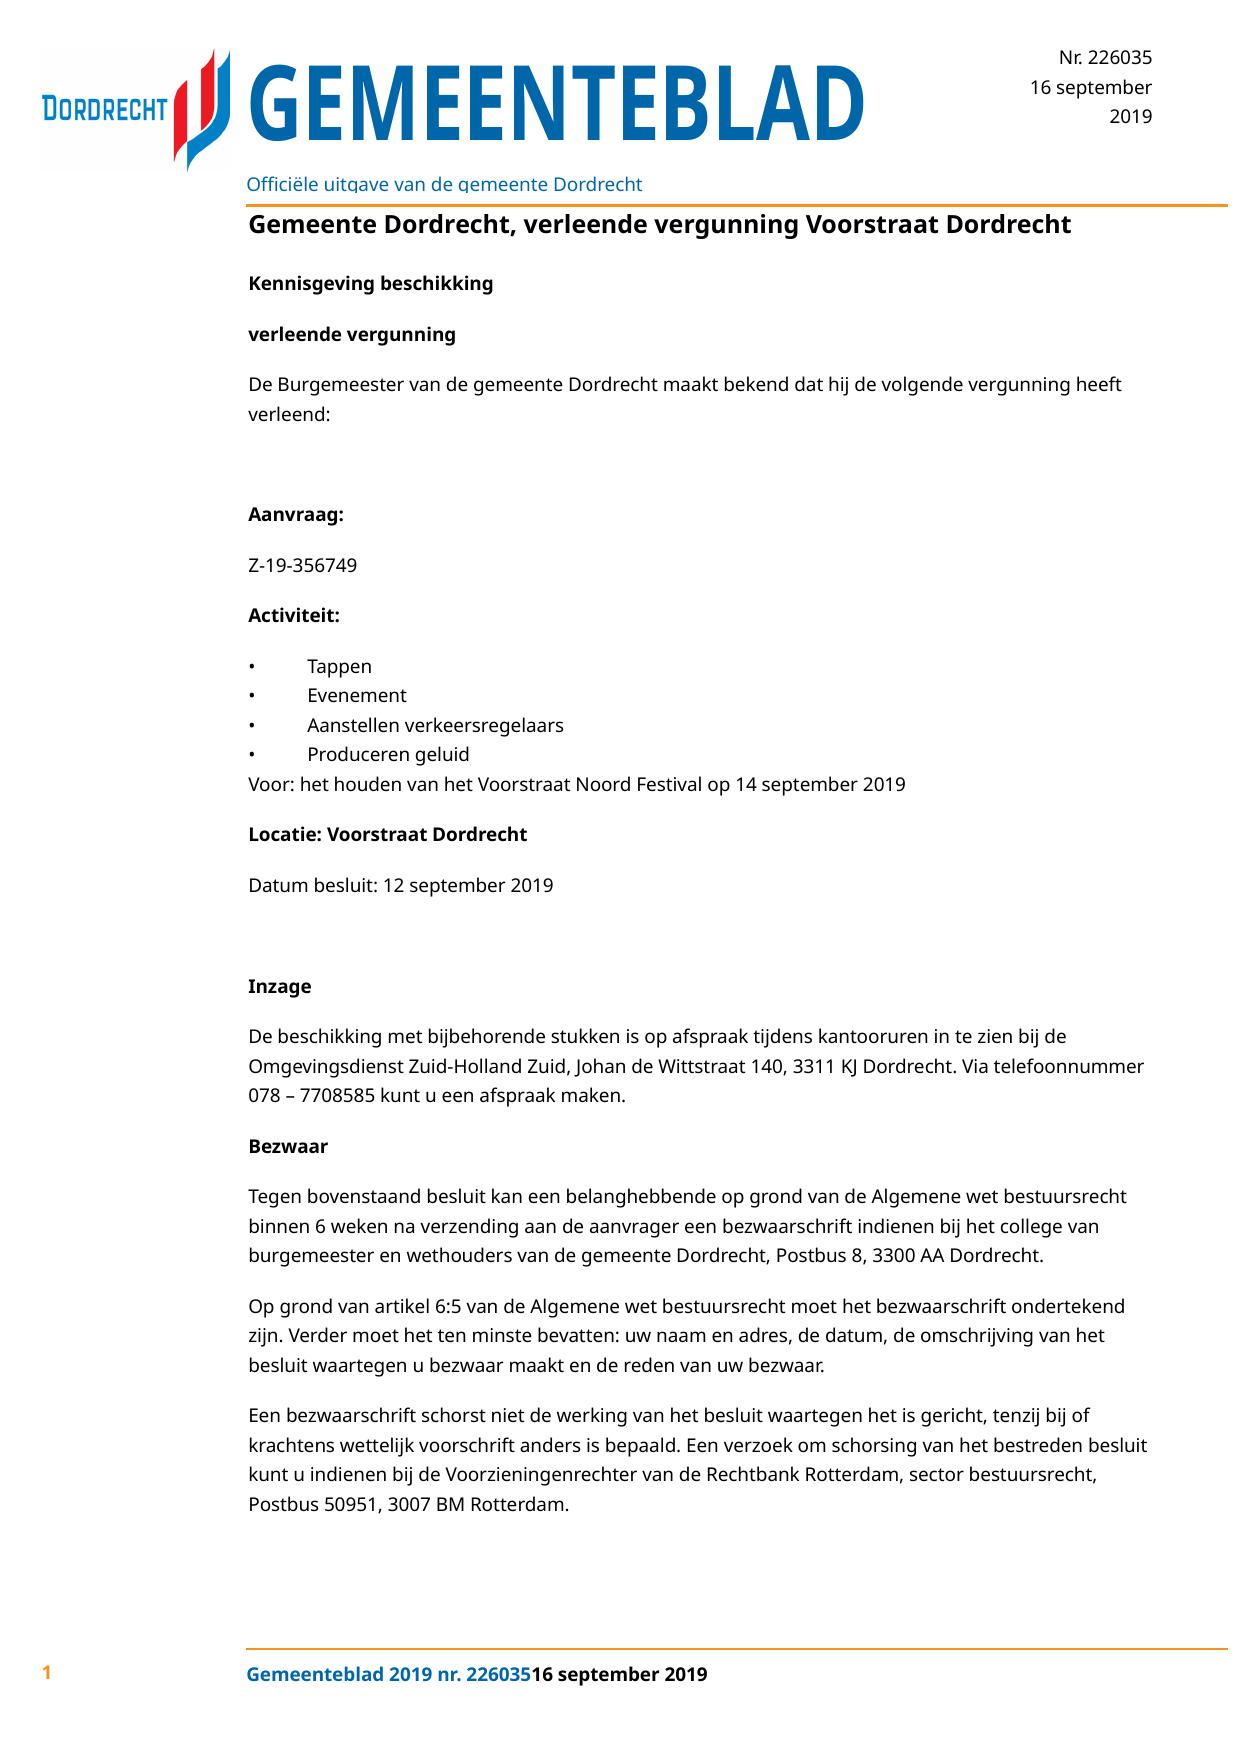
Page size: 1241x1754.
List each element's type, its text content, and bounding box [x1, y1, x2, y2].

list Produceren geluid [248, 742, 1152, 767]
text Z-19-356749 [248, 552, 1152, 578]
list Evenement [248, 682, 1152, 708]
list Tappen [248, 653, 1152, 678]
text Locatie: Voorstraat Dordrecht [248, 822, 1152, 847]
text Een bezwaarschrift schorst niet de werking van het besluit waartegen het is gericht, tenzij bij of krachtens wettelijk voorschrift anders is bepaald. Een verzoek om schorsing van het bestreden besluit kunt u indienen bij de Voorzieningenrechter van de Rechtbank Rotterdam, sector bestuursrecht, Postbus 50951, 3007 BM Rotterdam. [248, 1402, 1152, 1517]
text Inzage [248, 973, 1152, 998]
text verleende vergunning [248, 321, 1152, 346]
text Kennisgeving beschikking [248, 270, 1152, 296]
text Bezwaar [248, 1133, 1152, 1158]
list Aanstellen verkeersregelaars [248, 712, 1152, 738]
text De beschikking met bijbehorende stukken is op afspraak tijdens kantooruren in te zien bij de Omgevingsdienst Zuid-Holland Zuid, Johan de Wittstraat 140, 3311 KJ Dordrecht. Via telefoonnummer 078 – 7708585 kunt u een afspraak maken. [248, 1023, 1152, 1108]
text Datum besluit: 12 september 2019 [248, 872, 1152, 898]
text Op grond van artikel 6:5 van de Algemene wet bestuursrecht moet het bezwaarschrift ondertekend zijn. Verder moet het ten minste bevatten: uw naam en adres, de datum, de omschrijving van het besluit waartegen u bezwaar maakt en de reden van uw bezwaar. [248, 1293, 1152, 1378]
text Gemeente Dordrecht, verleende vergunning Voorstraat Dordrecht [248, 207, 1152, 241]
picture [41, 47, 231, 172]
text Activiteit: [248, 602, 1152, 628]
text De Burgemeester van de gemeente Dordrecht maakt bekend dat hij de volgende vergunning heeft verleend: [248, 371, 1152, 426]
text Aanvraag: [248, 502, 1152, 527]
text Voor: het houden van het Voorstraat Noord Festival op 14 september 2019 [248, 771, 1152, 797]
text Tegen bovenstaand besluit kan een belanghebbende op grond van de Algemene wet bestuursrecht binnen 6 weken na verzending aan de aanvrager een bezwaarschrift indienen bij het college van burgemeester en wethouders van de gemeente Dordrecht, Postbus 8, 3300 AA Dordrecht. [248, 1183, 1152, 1268]
